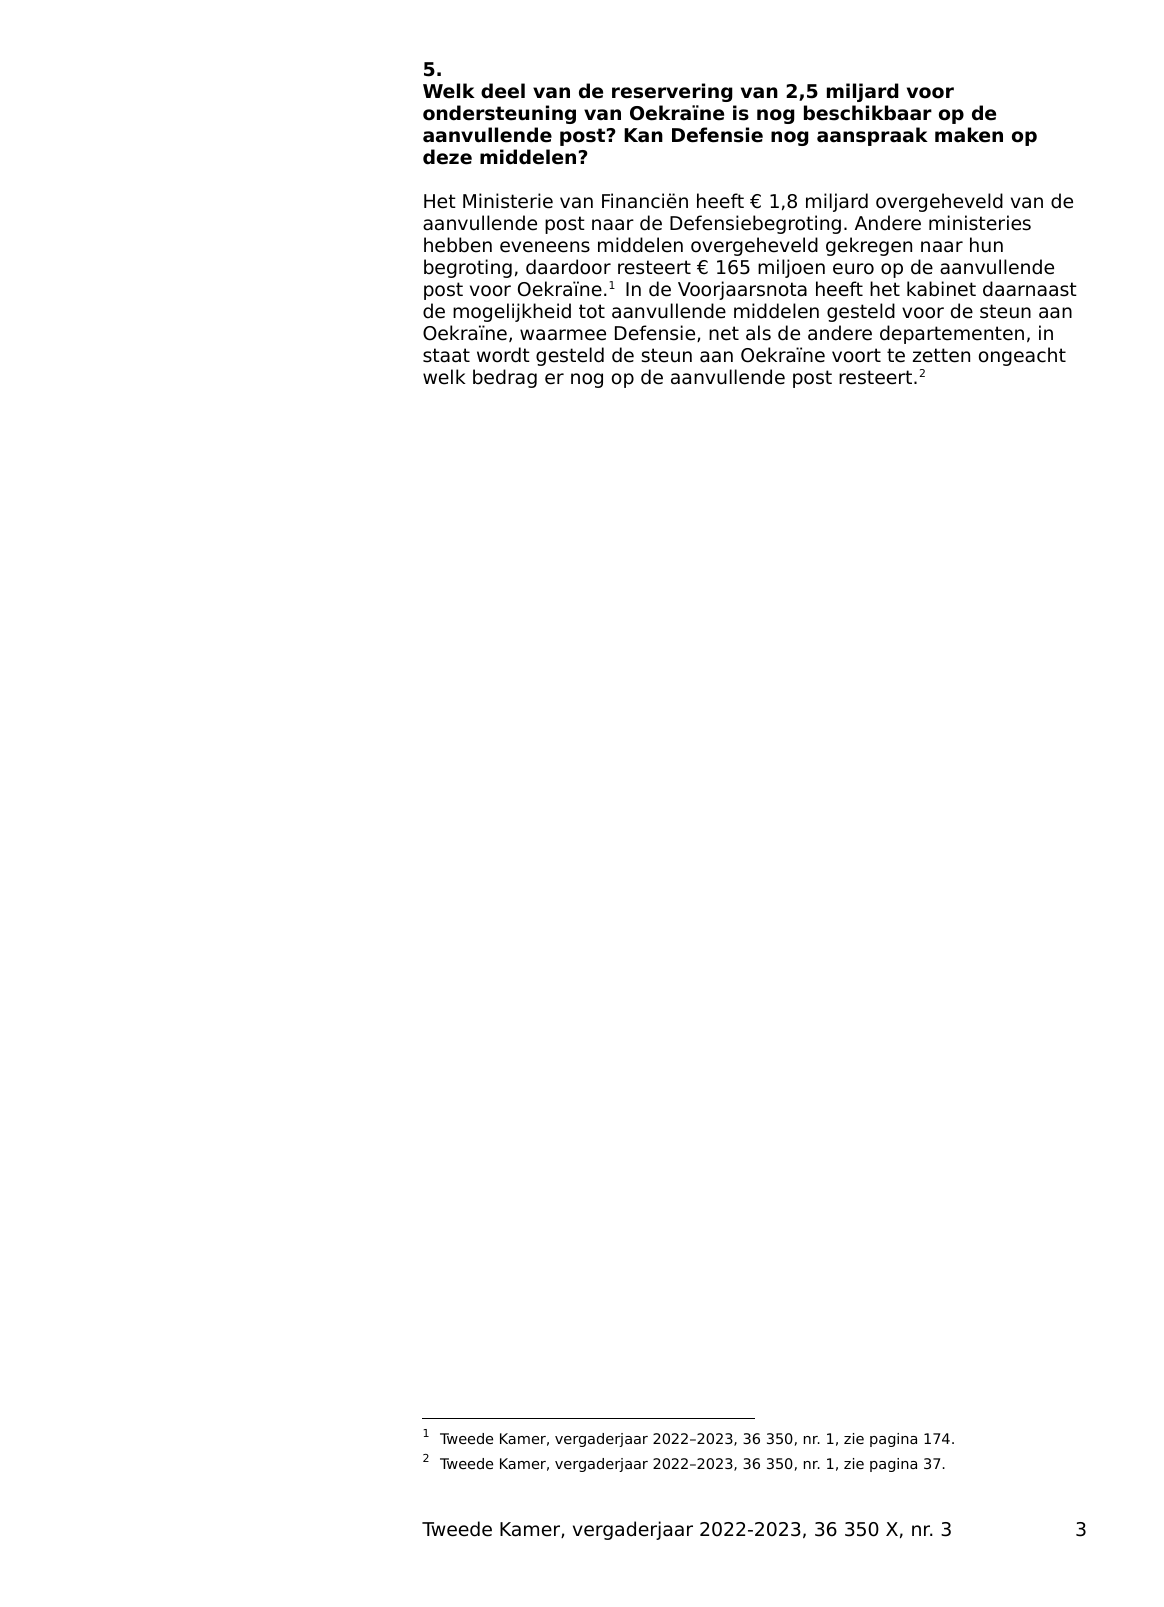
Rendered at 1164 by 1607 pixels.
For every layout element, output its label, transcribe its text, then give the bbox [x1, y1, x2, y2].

text 5. [422, 59, 1087, 81]
text Welk deel van de reservering van 2,5 miljard voor ondersteuning van Oekraïne is nog beschikbaar op de aanvullende post? Kan Defensie nog aanspraak maken op deze middelen? [422, 81, 1087, 169]
text Tweede Kamer, vergaderjaar 2022–2023, 36 350, nr. 1, zie pagina 37. [422, 1452, 1087, 1474]
text Tweede Kamer, vergaderjaar 2022–2023, 36 350, nr. 1, zie pagina 174. [422, 1427, 1087, 1449]
text Het Ministerie van Financiën heeft € 1,8 miljard overgeheveld van de aanvullende post naar de Defensiebegroting. Andere ministeries hebben eveneens middelen overgeheveld gekregen naar hun begroting, daardoor resteert € 165 miljoen euro op de aanvullende post voor Oekraïne. In de Voorjaarsnota heeft het kabinet daarnaast de mogelijkheid tot aanvullende middelen gesteld voor de steun aan Oekraïne, waarmee Defensie, net als de andere departementen, in staat wordt gesteld de steun aan Oekraïne voort te zetten ongeacht welk bedrag er nog op de aanvullende post resteert. [422, 191, 1087, 389]
